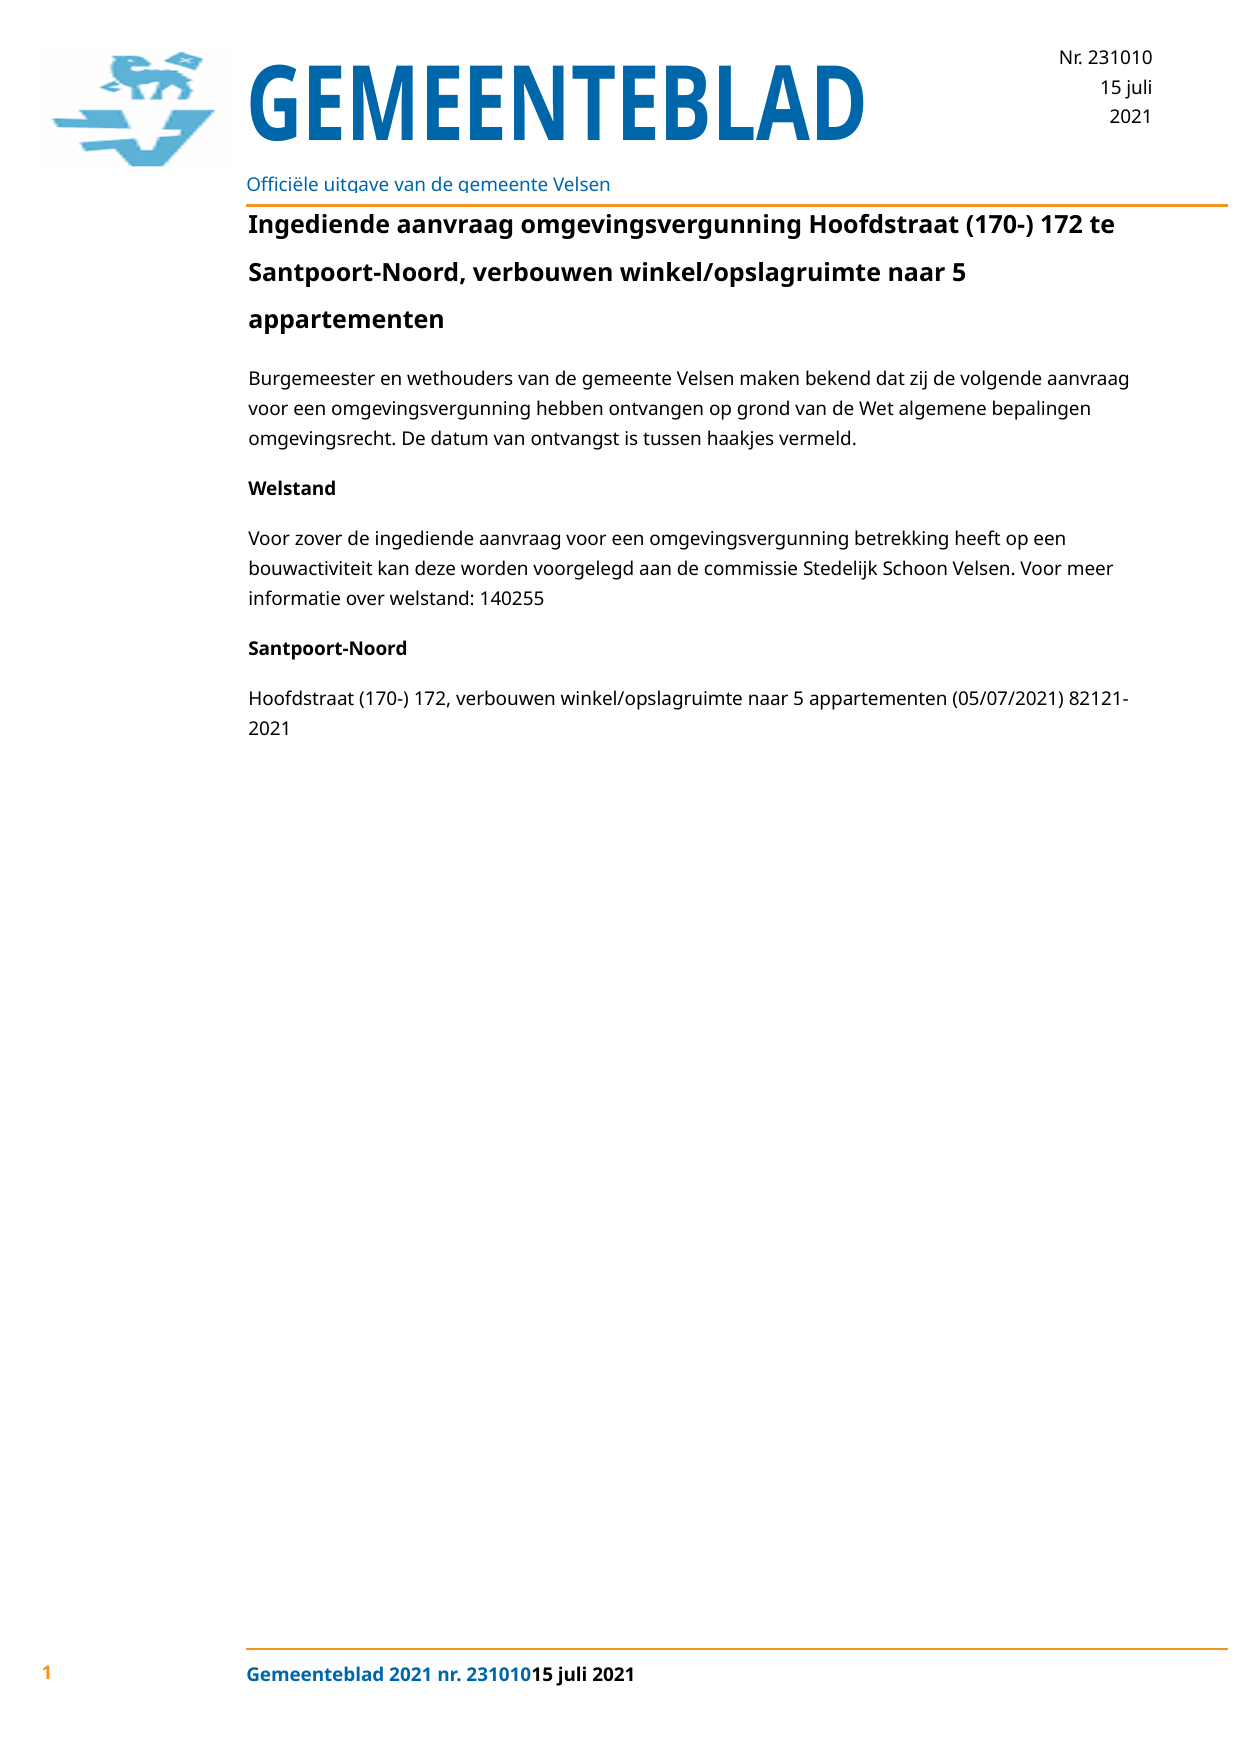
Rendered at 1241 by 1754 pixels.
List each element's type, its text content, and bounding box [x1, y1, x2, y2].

picture [41, 47, 231, 172]
text Burgemeester en wethouders van de gemeente Velsen maken bekend dat zij de volgende aanvraag voor een omgevingsvergunning hebben ontvangen op grond van de Wet algemene bepalingen omgevingsrecht. De datum van ontvangst is tussen haakjes vermeld. [248, 366, 1152, 450]
text Ingediende aanvraag omgevingsvergunning Hoofdstraat (170-) 172 te Santpoort-Noord, verbouwen winkel/opslagruimte naar 5 appartementen [248, 207, 1152, 336]
text Hoofdstraat (170-) 172, verbouwen winkel/opslagruimte naar 5 appartementen (05/07/2021) 82121-2021 [248, 686, 1152, 741]
text Voor zover de ingediende aanvraag voor een omgevingsvergunning betrekking heeft op een bouwactiviteit kan deze worden voorgelegd aan de commissie Stedelijk Schoon Velsen. Voor meer informatie over welstand: 140255 [248, 526, 1152, 610]
text Welstand [248, 475, 1152, 501]
text Santpoort-Noord [248, 635, 1152, 661]
